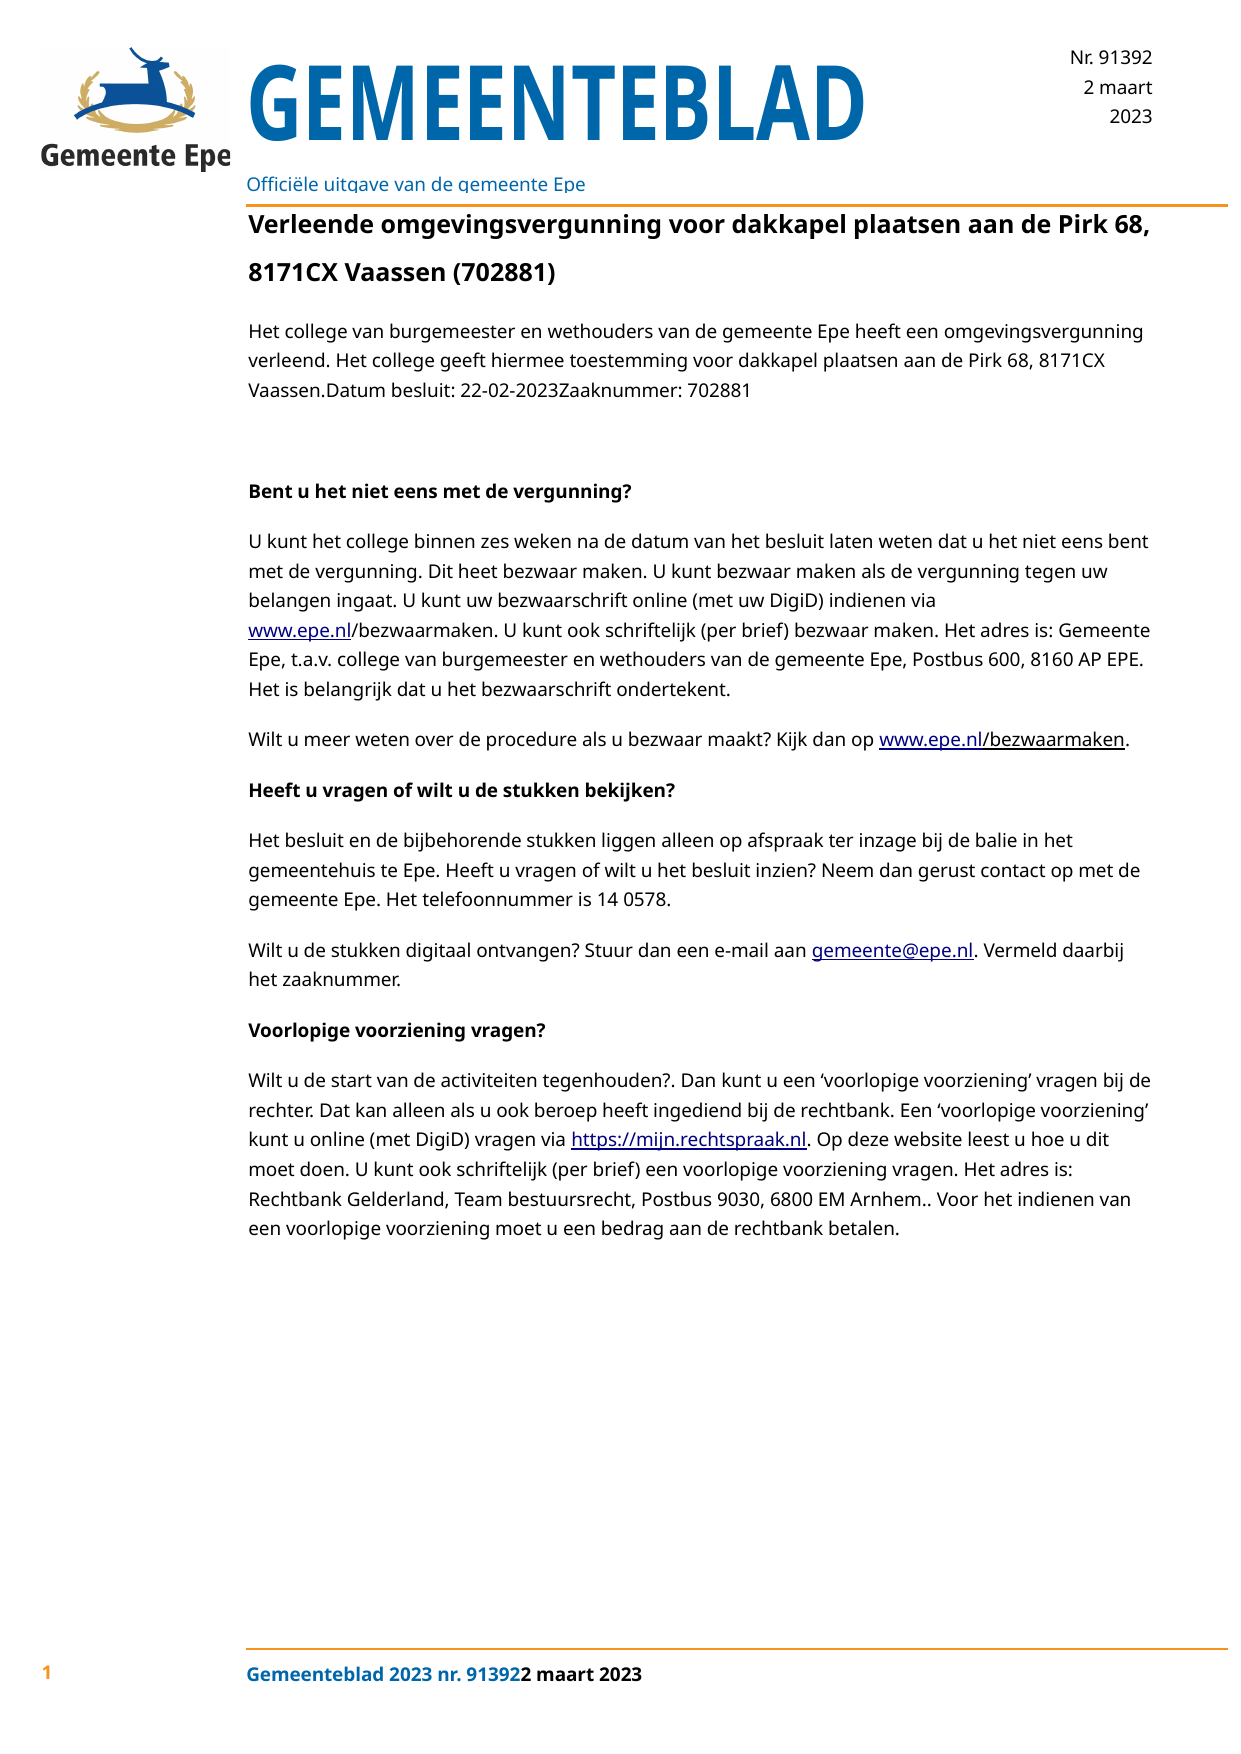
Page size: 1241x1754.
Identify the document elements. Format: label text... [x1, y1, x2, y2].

text Wilt u de stukken digitaal ontvangen? Stuur dan een e-mail aan gemeente@epe.nl. Vermeld daarbij het zaaknummer. [248, 937, 1152, 992]
text Heeft u vragen of wilt u de stukken bekijken? [248, 777, 1152, 803]
text Bent u het niet eens met de vergunning? [248, 478, 1152, 504]
text Verleende omgevingsvergunning voor dakkapel plaatsen aan de Pirk 68, 8171CX Vaassen (702881) [248, 207, 1152, 288]
text U kunt het college binnen zes weken na de datum van het besluit laten weten dat u het niet eens bent met de vergunning. Dit heet bezwaar maken. U kunt bezwaar maken als de vergunning tegen uw belangen ingaat. U kunt uw bezwaarschrift online (met uw DigiD) indienen via www.epe.nl/bezwaarmaken. U kunt ook schriftelijk (per brief) bezwaar maken. Het adres is: Gemeente Epe, t.a.v. college van burgemeester en wethouders van de gemeente Epe, Postbus 600, 8160 AP EPE. Het is belangrijk dat u het bezwaarschrift ondertekent. [248, 528, 1152, 702]
text Het college van burgemeester en wethouders van de gemeente Epe heeft een omgevingsvergunning verleend. Het college geeft hiermee toestemming voor dakkapel plaatsen aan de Pirk 68, 8171CX Vaassen.Datum besluit: 22-02-2023Zaaknummer: 702881 [248, 318, 1152, 403]
text Wilt u meer weten over de procedure als u bezwaar maakt? Kijk dan op www.epe.nl/bezwaarmaken. [248, 727, 1152, 752]
text Wilt u de start van de activiteiten tegenhouden?. Dan kunt u een ‘voorlopige voorziening’ vragen bij de rechter. Dat kan alleen als u ook beroep heeft ingediend bij de rechtbank. Een ‘voorlopige voorziening’ kunt u online (met DigiD) vragen via https://mijn.rechtspraak.nl. Op deze website leest u hoe u dit moet doen. U kunt ook schriftelijk (per brief) een voorlopige voorziening vragen. Het adres is: Rechtbank Gelderland, Team bestuursrecht, Postbus 9030, 6800 EM Arnhem.. Voor het indienen van een voorlopige voorziening moet u een bedrag aan de rechtbank betalen. [248, 1067, 1152, 1241]
text Voorlopige voorziening vragen? [248, 1017, 1152, 1043]
picture [41, 47, 231, 172]
text Het besluit en de bijbehorende stukken liggen alleen op afspraak ter inzage bij de balie in het gemeentehuis te Epe. Heeft u vragen of wilt u het besluit inzien? Neem dan gerust contact op met de gemeente Epe. Het telefoonnummer is 14 0578. [248, 827, 1152, 912]
